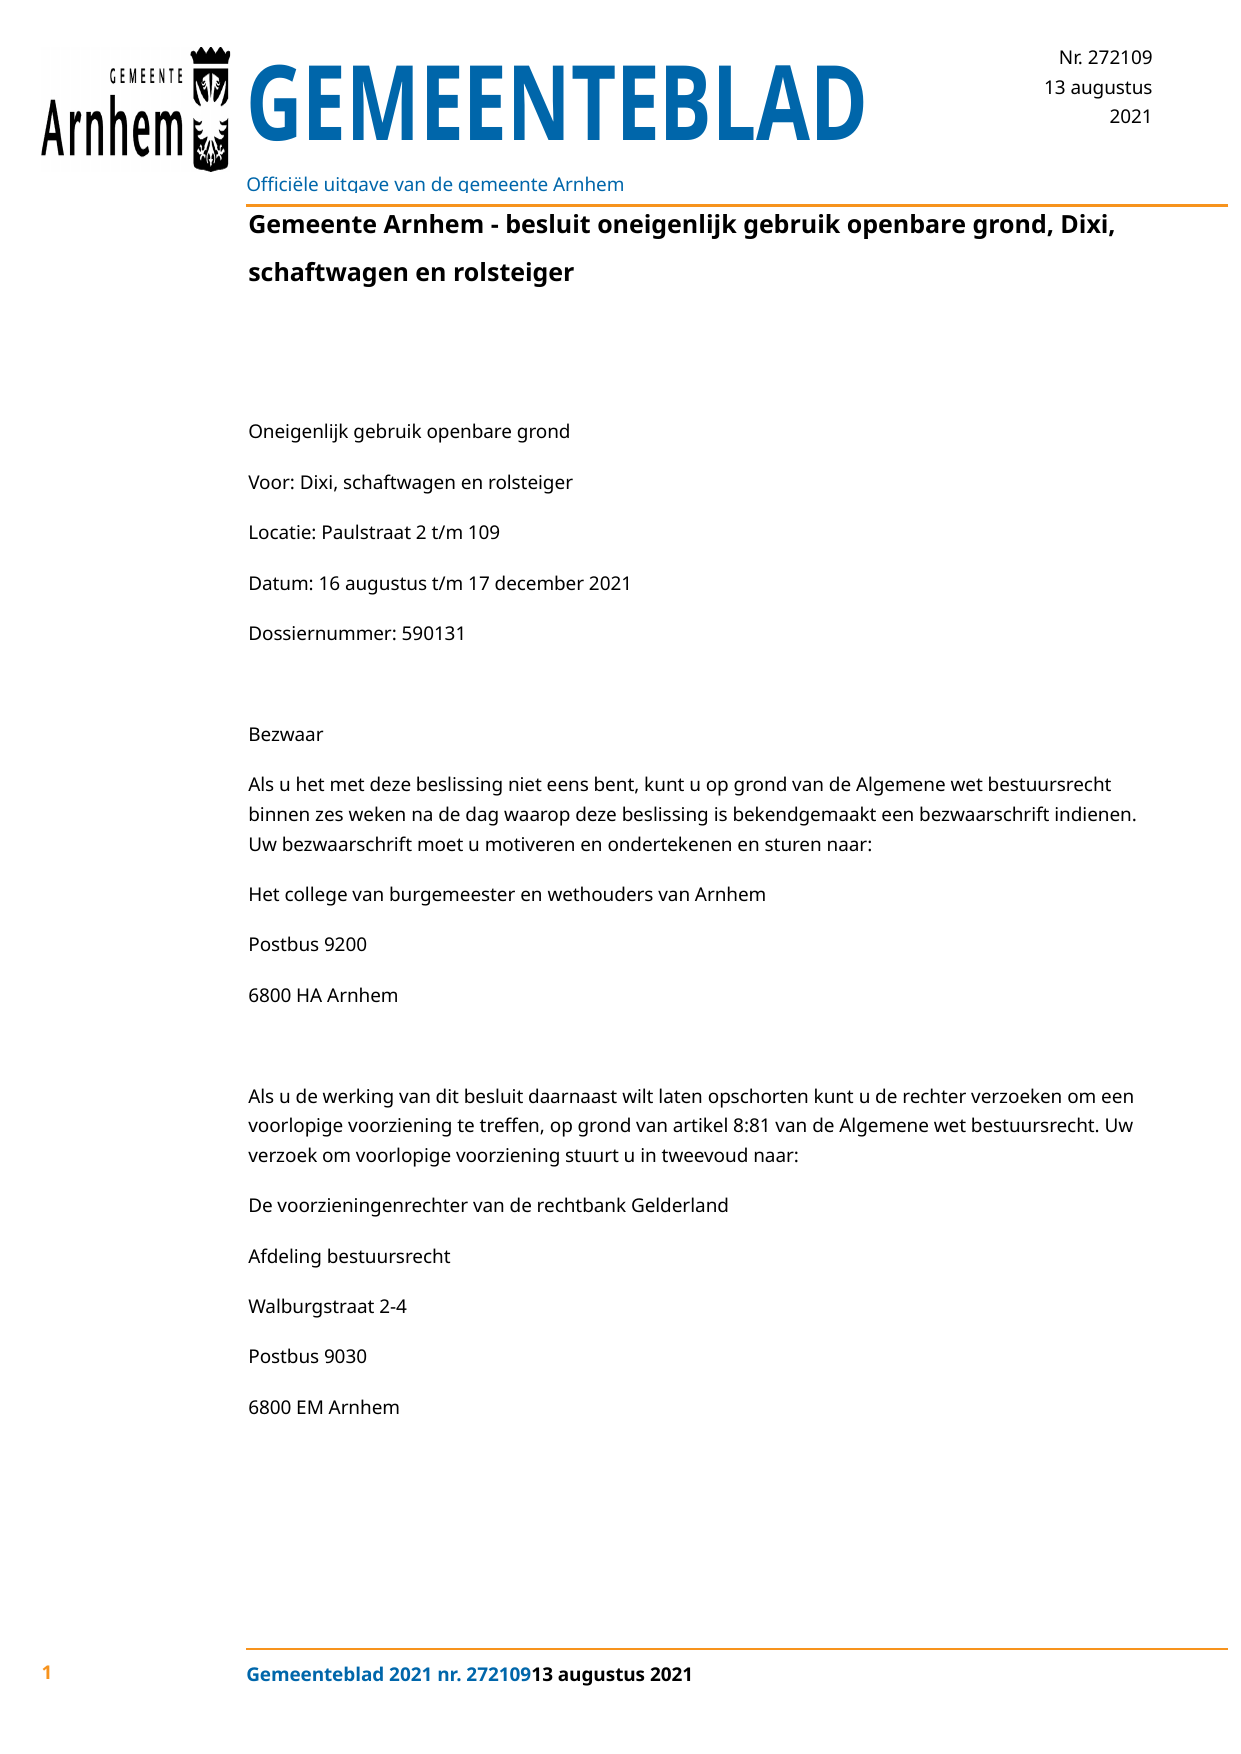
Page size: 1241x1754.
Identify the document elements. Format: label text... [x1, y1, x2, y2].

text Het college van burgemeester en wethouders van Arnhem [248, 881, 1152, 907]
text Walburgstraat 2-4 [248, 1293, 1152, 1319]
text Als u de werking van dit besluit daarnaast wilt laten opschorten kunt u de rechter verzoeken om een voorlopige voorziening te treffen, op grond van artikel 8:81 van de Algemene wet bestuursrecht. Uw verzoek om voorlopige voorziening stuurt u in tweevoud naar: [248, 1083, 1152, 1168]
text Dossiernummer: 590131 [248, 620, 1152, 646]
text 6800 HA Arnhem [248, 982, 1152, 1008]
text Postbus 9030 [248, 1344, 1152, 1369]
text Afdeling bestuursrecht [248, 1243, 1152, 1269]
text Locatie: Paulstraat 2 t/m 109 [248, 519, 1152, 545]
text De voorzieningenrechter van de rechtbank Gelderland [248, 1192, 1152, 1218]
text Oneigenlijk gebruik openbare grond [248, 419, 1152, 444]
text Gemeente Arnhem - besluit oneigenlijk gebruik openbare grond, Dixi, schaftwagen en rolsteiger [248, 207, 1152, 288]
text Datum: 16 augustus t/m 17 december 2021 [248, 570, 1152, 596]
text Voor: Dixi, schaftwagen en rolsteiger [248, 469, 1152, 495]
text Postbus 9200 [248, 932, 1152, 957]
text Als u het met deze beslissing niet eens bent, kunt u op grond van de Algemene wet bestuursrecht binnen zes weken na de dag waarop deze beslissing is bekendgemaakt een bezwaarschrift indienen. Uw bezwaarschrift moet u motiveren en ondertekenen en sturen naar: [248, 772, 1152, 857]
text Bezwaar [248, 721, 1152, 747]
picture [41, 47, 231, 172]
text 6800 EM Arnhem [248, 1394, 1152, 1420]
